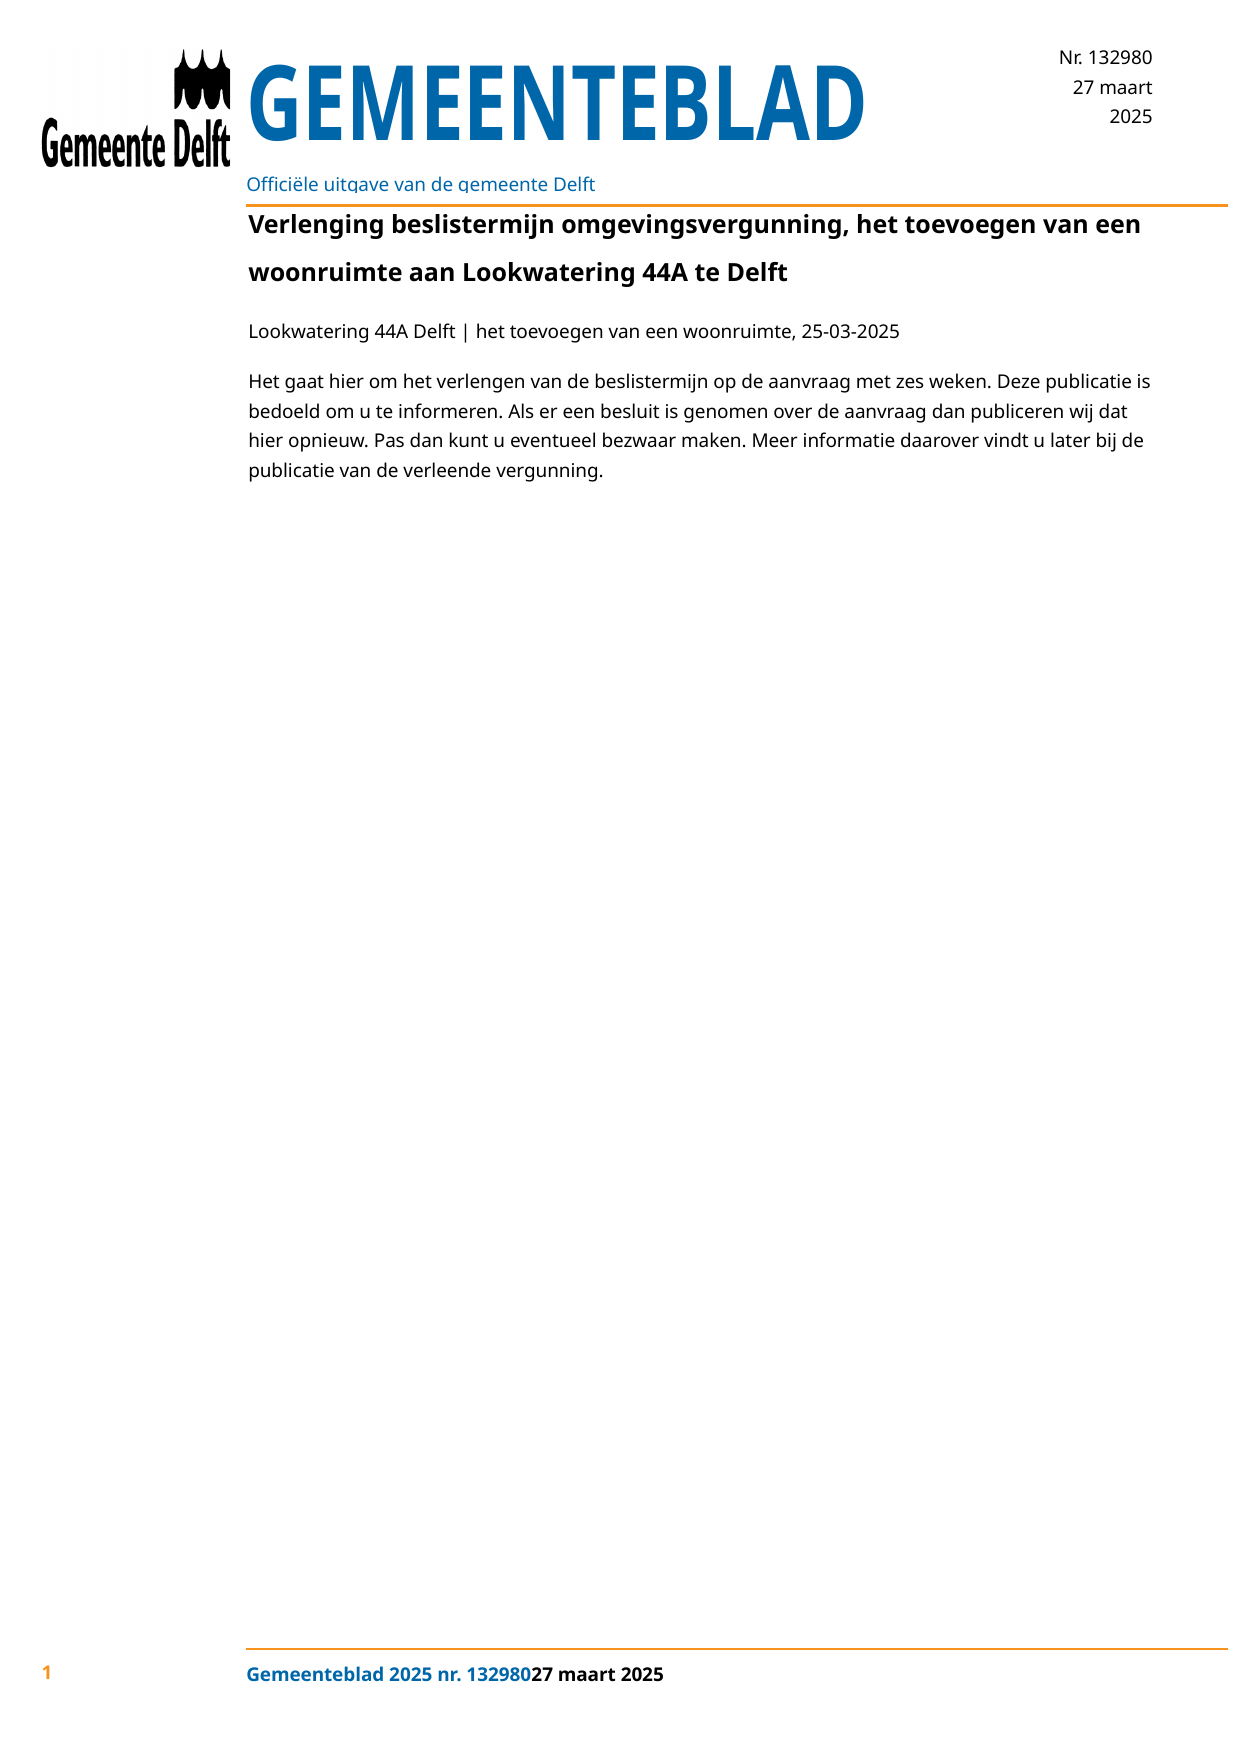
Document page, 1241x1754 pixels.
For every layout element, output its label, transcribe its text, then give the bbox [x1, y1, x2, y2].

text Het gaat hier om het verlengen van de beslistermijn op de aanvraag met zes weken. Deze publicatie is bedoeld om u te informeren. Als er een besluit is genomen over de aanvraag dan publiceren wij dat hier opnieuw. Pas dan kunt u eventueel bezwaar maken. Meer informatie daarover vindt u later bij de publicatie van de verleende vergunning. [248, 368, 1152, 483]
text Verlenging beslistermijn omgevingsvergunning, het toevoegen van een woonruimte aan Lookwatering 44A te Delft [248, 207, 1152, 288]
text Lookwatering 44A Delft | het toevoegen van een woonruimte, 25-03-2025 [248, 318, 1152, 344]
picture [41, 47, 231, 172]
